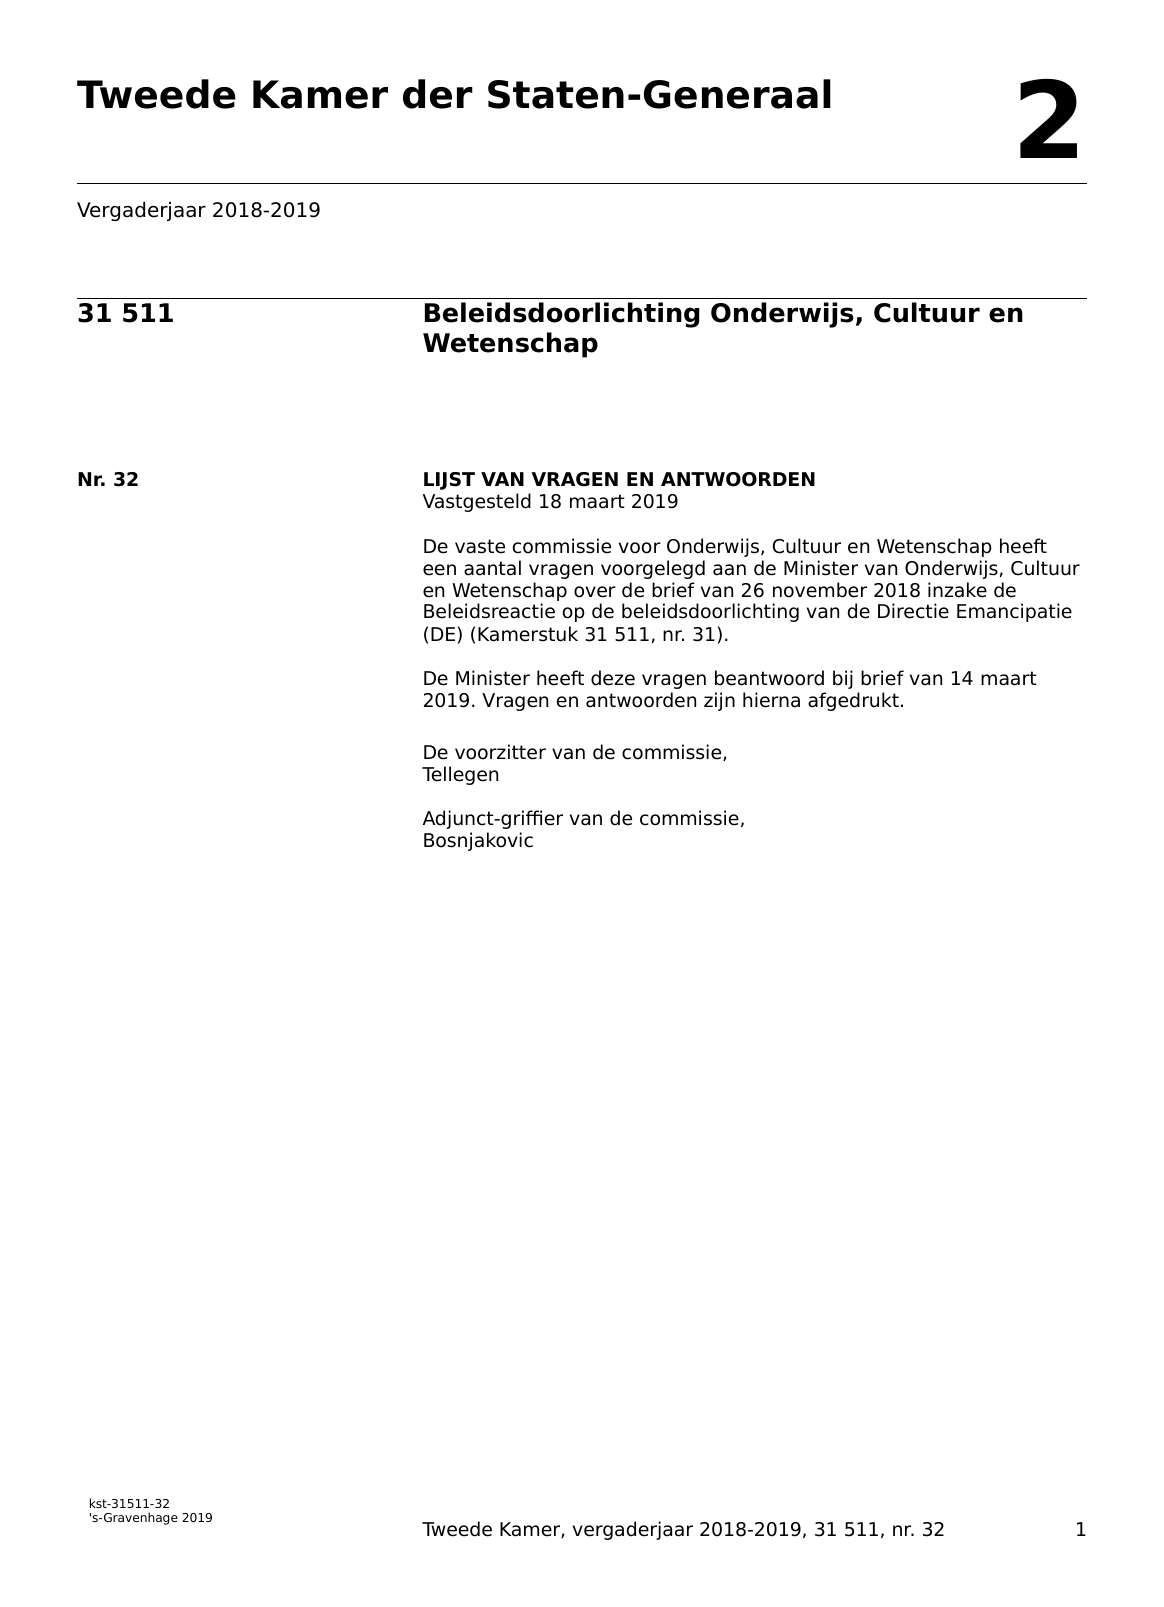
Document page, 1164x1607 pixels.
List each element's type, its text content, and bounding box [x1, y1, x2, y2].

text Adjunct-griffier van de commissie, Bosnjakovic [422, 808, 1087, 852]
text De Minister heeft deze vragen beantwoord bij brief van 14 maart 2019. Vragen en antwoorden zijn hierna afgedrukt. [422, 668, 1087, 712]
table_cell Vergaderjaar 2018-2019 [77, 184, 1087, 298]
table_header Tweede Kamer der Staten-Generaal [77, 59, 886, 183]
subtitle 31 511 Beleidsdoorlichting Onderwijs, Cultuur en Wetenschap [77, 299, 1087, 358]
subtitle Nr. 32 LIJST VAN VRAGEN EN ANTWOORDEN [77, 469, 1087, 491]
table_header 2 [886, 59, 1087, 183]
text Vastgesteld 18 maart 2019 [422, 491, 1087, 513]
text 's-Gravenhage 2019 [88, 1511, 323, 1525]
text De voorzitter van de commissie, Tellegen [422, 742, 1087, 786]
text De vaste commissie voor Onderwijs, Cultuur en Wetenschap heeft een aantal vragen voorgelegd aan de Minister van Onderwijs, Cultuur en Wetenschap over de brief van 26 november 2018 inzake de Beleidsreactie op de beleidsdoorlichting van de Directie Emancipatie (DE) (Kamerstuk 31 511, nr. 31). [422, 536, 1087, 645]
text kst-31511-32 [88, 1497, 323, 1511]
